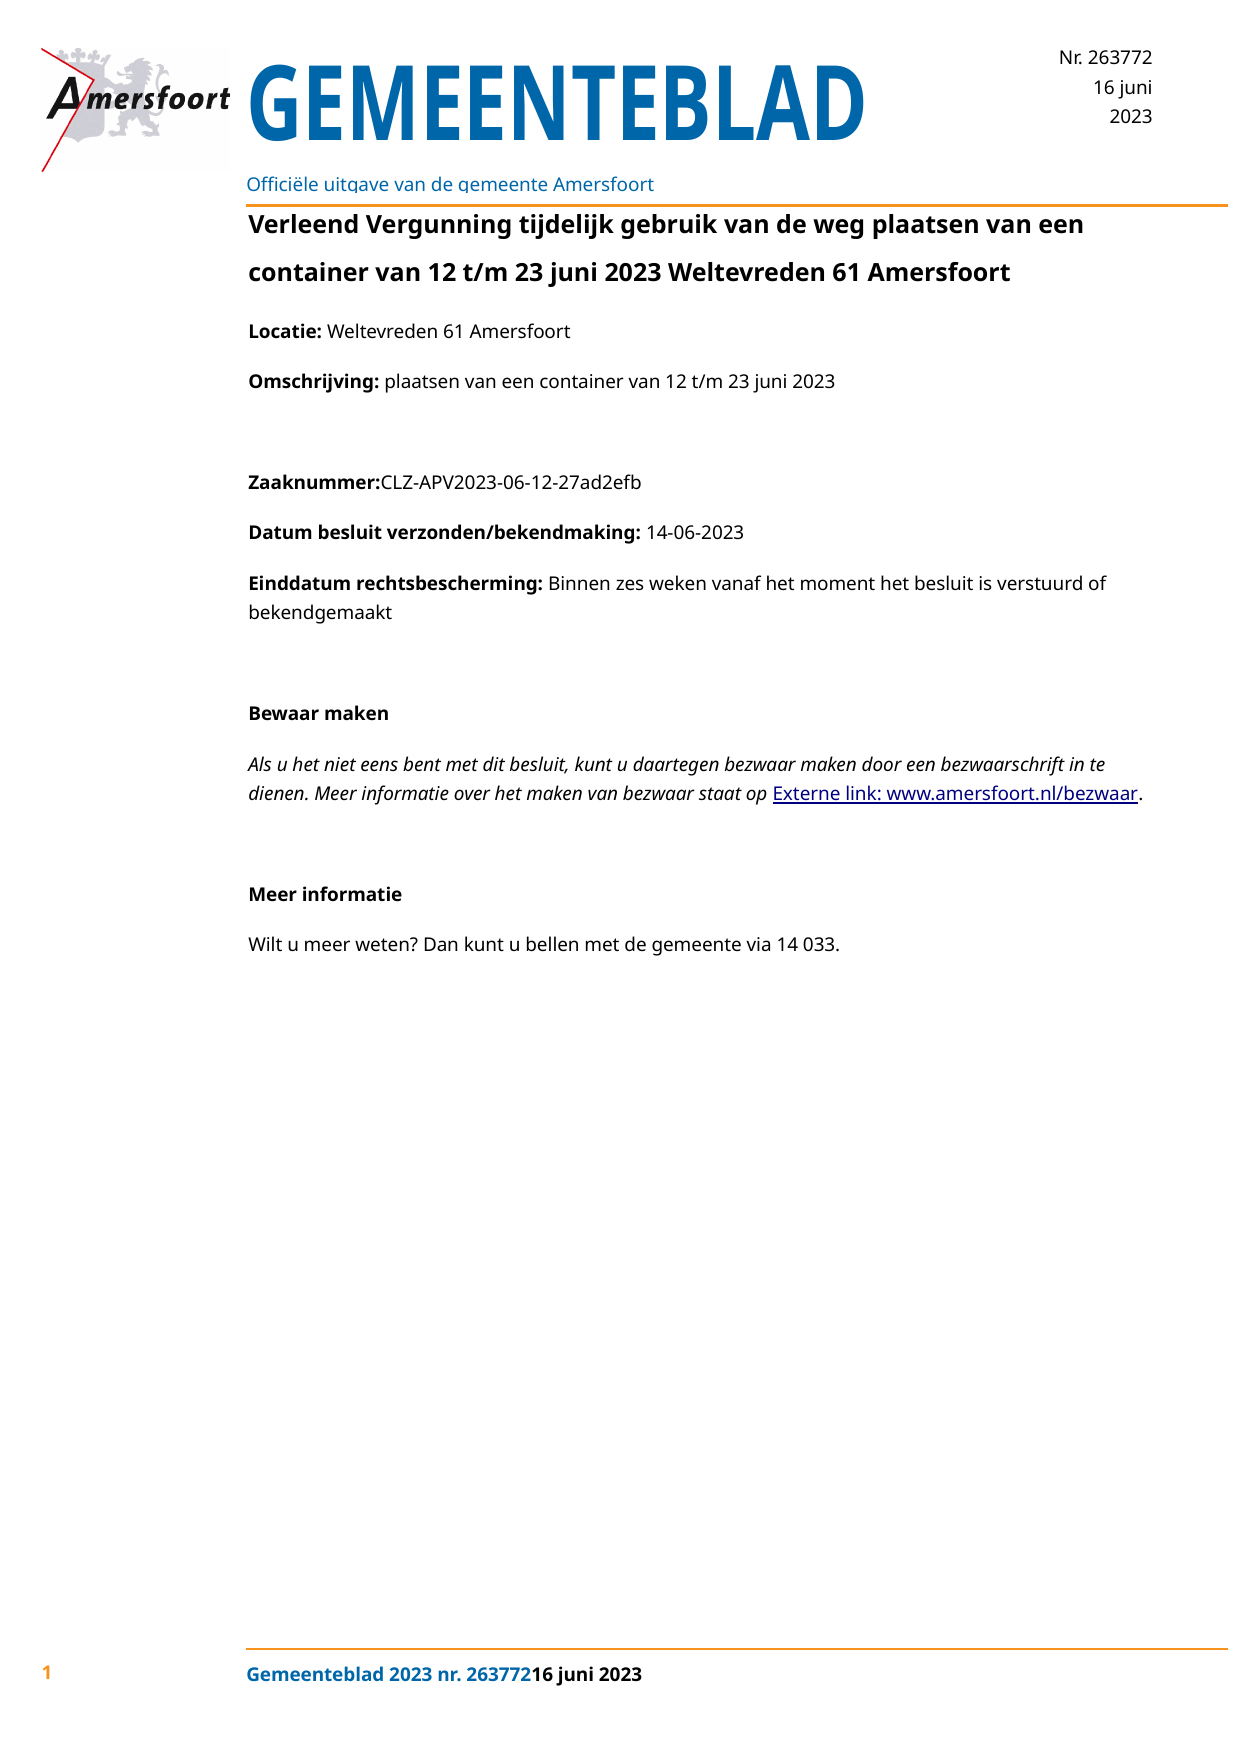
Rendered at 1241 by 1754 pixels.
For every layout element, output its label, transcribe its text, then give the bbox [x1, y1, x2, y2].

text Zaaknummer:CLZ-APV2023-06-12-27ad2efb [248, 469, 1152, 495]
text Locatie: Weltevreden 61 Amersfoort [248, 318, 1152, 344]
text Omschrijving: plaatsen van een container van 12 t/m 23 juni 2023 [248, 368, 1152, 394]
text Verleend Vergunning tijdelijk gebruik van de weg plaatsen van een container van 12 t/m 23 juni 2023 Weltevreden 61 Amersfoort [248, 207, 1152, 288]
text Als u het niet eens bent met dit besluit, kunt u daartegen bezwaar maken door een bezwaarschrift in te dienen. Meer informatie over het maken van bezwaar staat op Externe link: www.amersfoort.nl/bezwaar. [248, 751, 1152, 806]
text Meer informatie [248, 881, 1152, 907]
text Datum besluit verzonden/bekendmaking: 14-06-2023 [248, 519, 1152, 545]
text Bewaar maken [248, 700, 1152, 726]
picture [41, 47, 231, 172]
text Wilt u meer weten? Dan kunt u bellen met de gemeente via 14 033. [248, 932, 1152, 957]
text Einddatum rechtsbescherming: Binnen zes weken vanaf het moment het besluit is verstuurd of bekendgemaakt [248, 570, 1152, 625]
